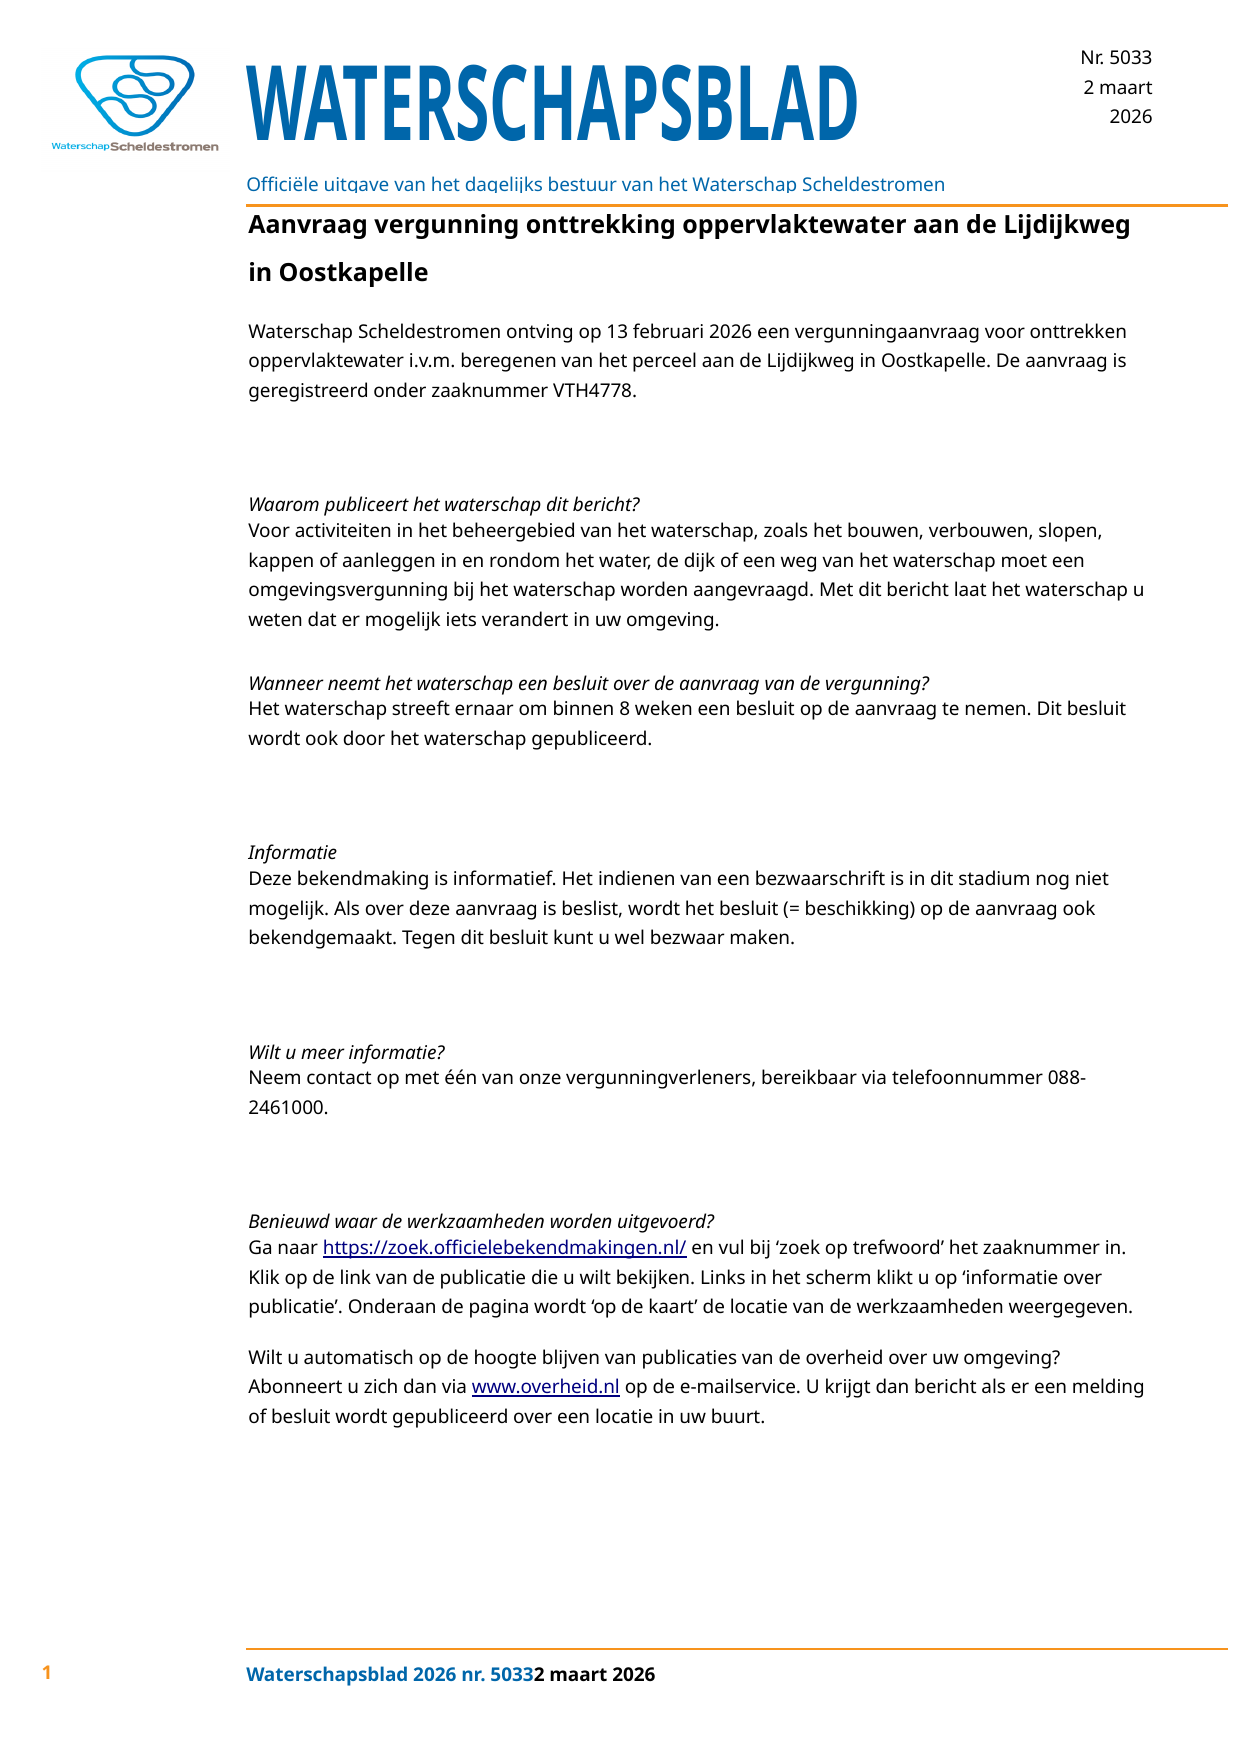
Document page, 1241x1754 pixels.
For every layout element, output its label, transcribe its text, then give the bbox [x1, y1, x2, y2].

text Informatie [248, 839, 1152, 865]
text Voor activiteiten in het beheergebied van het waterschap, zoals het bouwen, verbouwen, slopen, kappen of aanleggen in en rondom het water, de dijk of een weg van het waterschap moet een omgevingsvergunning bij het waterschap worden aangevraagd. Met dit bericht laat het waterschap u weten dat er mogelijk iets verandert in uw omgeving. [248, 517, 1152, 632]
text Het waterschap streeft ernaar om binnen 8 weken een besluit op de aanvraag te nemen. Dit besluit wordt ook door het waterschap gepubliceerd. [248, 696, 1152, 751]
text Deze bekendmaking is informatief. Het indienen van een bezwaarschrift is in dit stadium nog niet mogelijk. Als over deze aanvraag is beslist, wordt het besluit (= beschikking) op de aanvraag ook bekendgemaakt. Tegen dit besluit kunt u wel bezwaar maken. [248, 865, 1152, 950]
text Aanvraag vergunning onttrekking oppervlaktewater aan de Lijdijkweg in Oostkapelle [248, 207, 1152, 288]
text Ga naar https://zoek.officielebekendmakingen.nl/ en vul bij ‘zoek op trefwoord’ het zaaknummer in. Klik op de link van de publicatie die u wilt bekijken. Links in het scherm klikt u op ‘informatie over publicatie’. Onderaan de pagina wordt ‘op de kaart’ de locatie van de werkzaamheden weergegeven. [248, 1234, 1152, 1319]
text Benieuwd waar de werkzaamheden worden uitgevoerd? [248, 1208, 1152, 1234]
text Waterschap Scheldestromen ontving op 13 februari 2026 een vergunningaanvraag voor onttrekken oppervlaktewater i.v.m. beregenen van het perceel aan de Lijdijkweg in Oostkapelle. De aanvraag is geregistreerd onder zaaknummer VTH4778. [248, 318, 1152, 403]
text Neem contact op met één van onze vergunningverleners, bereikbaar via telefoonnummer 088-2461000. [248, 1064, 1152, 1120]
text Waarom publiceert het waterschap dit bericht? [248, 491, 1152, 517]
picture [41, 47, 231, 172]
text Wilt u automatisch op de hoogte blijven van publicaties van de overheid over uw omgeving? Abonneert u zich dan via www.overheid.nl op de e-mailservice. U krijgt dan bericht als er een melding of besluit wordt gepubliceerd over een locatie in uw buurt. [248, 1344, 1152, 1429]
text Wilt u meer informatie? [248, 1039, 1152, 1064]
text Wanneer neemt het waterschap een besluit over de aanvraag van de vergunning? [248, 670, 1152, 696]
